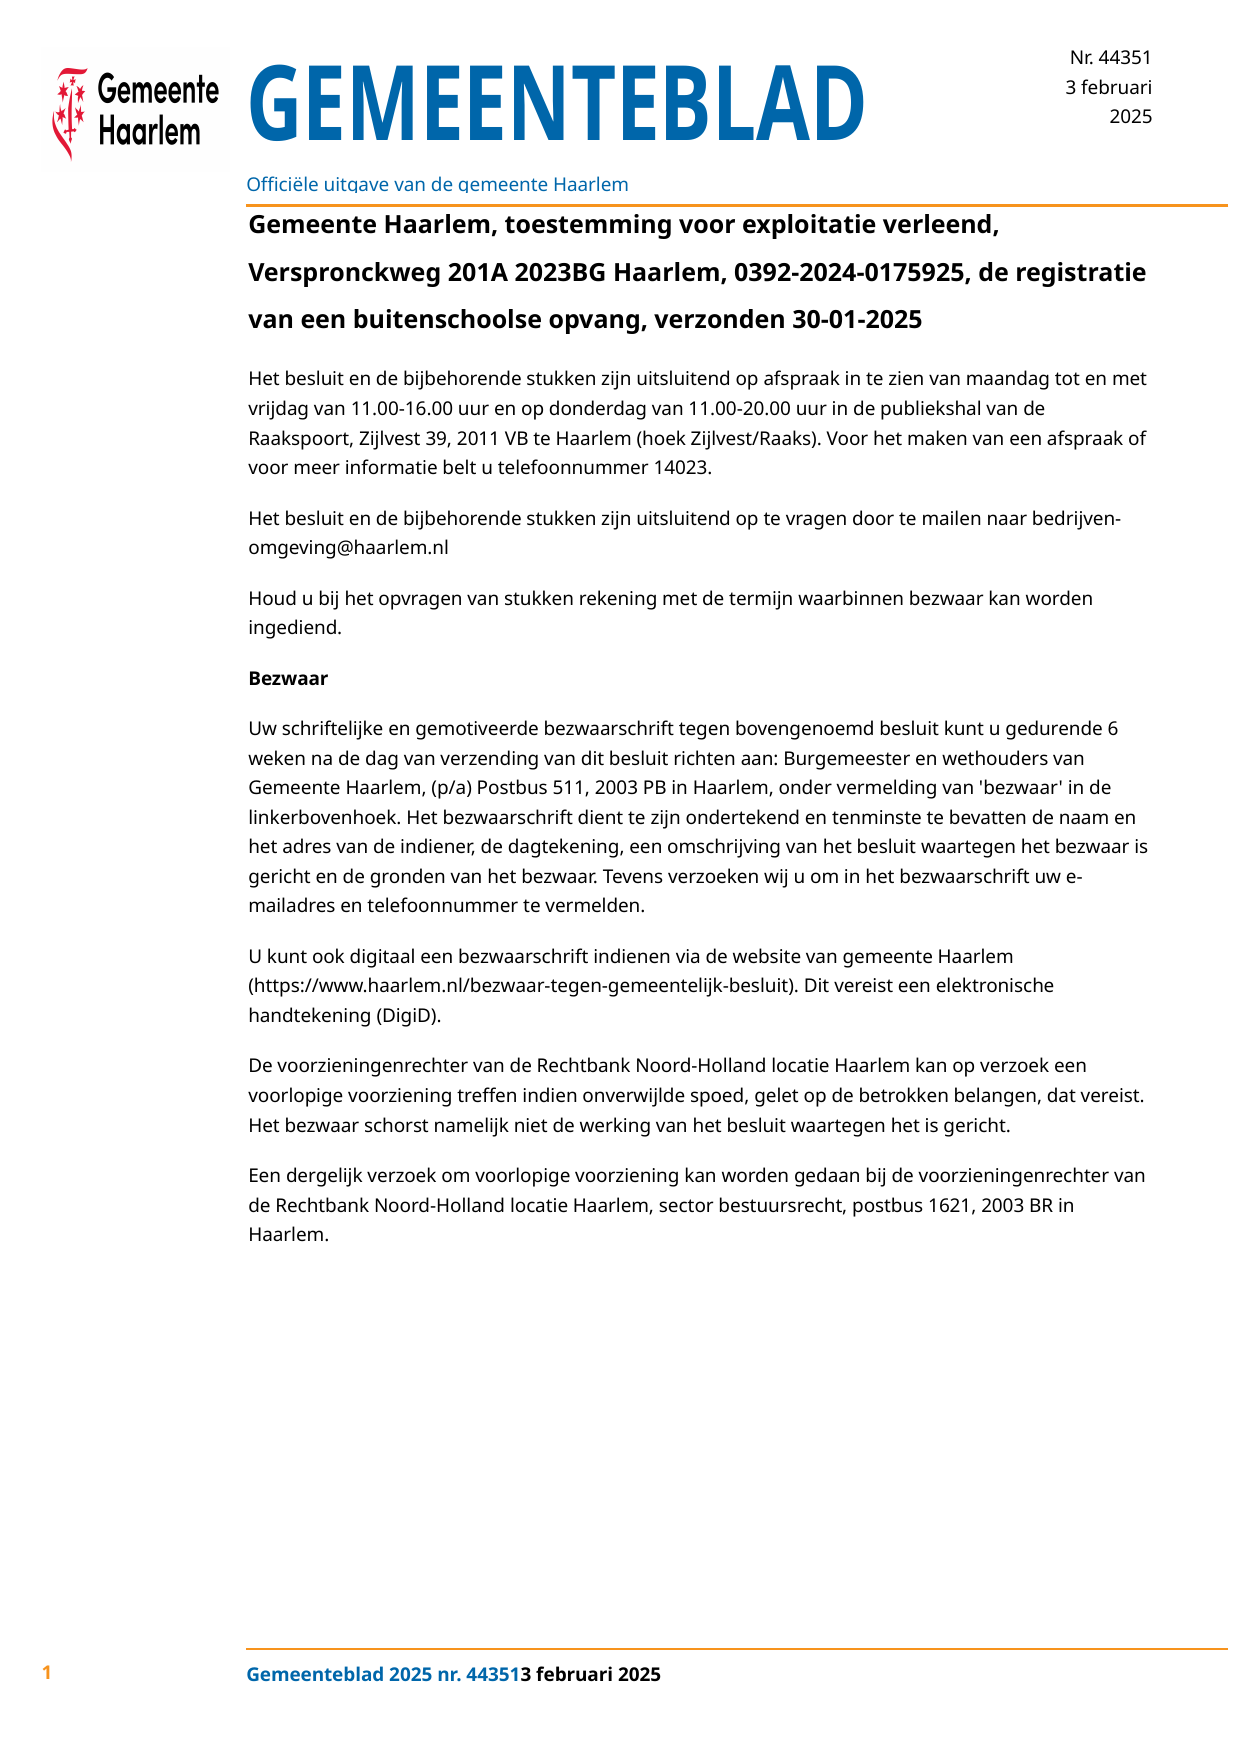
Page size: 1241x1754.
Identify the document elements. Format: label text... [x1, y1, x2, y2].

text Een dergelijk verzoek om voorlopige voorziening kan worden gedaan bij de voorzieningenrechter van de Rechtbank Noord-Holland locatie Haarlem, sector bestuursrecht, postbus 1621, 2003 BR in Haarlem. [248, 1162, 1152, 1247]
text Gemeente Haarlem, toestemming voor exploitatie verleend, Verspronckweg 201A 2023BG Haarlem, 0392-2024-0175925, de registratie van een buitenschoolse opvang, verzonden 30-01-2025 [248, 207, 1152, 336]
text Het besluit en de bijbehorende stukken zijn uitsluitend op te vragen door te mailen naar bedrijven-omgeving@haarlem.nl [248, 505, 1152, 560]
text Houd u bij het opvragen van stukken rekening met de termijn waarbinnen bezwaar kan worden ingediend. [248, 585, 1152, 640]
text U kunt ook digitaal een bezwaarschrift indienen via de website van gemeente Haarlem (https://www.haarlem.nl/bezwaar-tegen-gemeentelijk-besluit). Dit vereist een elektronische handtekening (DigiD). [248, 943, 1152, 1028]
text De voorzieningenrechter van de Rechtbank Noord-Holland locatie Haarlem kan op verzoek een voorlopige voorziening treffen indien onverwijlde spoed, gelet op de betrokken belangen, dat vereist. Het bezwaar schorst namelijk niet de werking van het besluit waartegen het is gericht. [248, 1053, 1152, 1137]
picture [41, 47, 231, 172]
text Het besluit en de bijbehorende stukken zijn uitsluitend op afspraak in te zien van maandag tot en met vrijdag van 11.00-16.00 uur en op donderdag van 11.00-20.00 uur in de publiekshal van de Raakspoort, Zijlvest 39, 2011 VB te Haarlem (hoek Zijlvest/Raaks). Voor het maken van een afspraak of voor meer informatie belt u telefoonnummer 14023. [248, 366, 1152, 480]
text Uw schriftelijke en gemotiveerde bezwaarschrift tegen bovengenoemd besluit kunt u gedurende 6 weken na de dag van verzending van dit besluit richten aan: Burgemeester en wethouders van Gemeente Haarlem, (p/a) Postbus 511, 2003 PB in Haarlem, onder vermelding van 'bezwaar' in de linkerbovenhoek. Het bezwaarschrift dient te zijn ondertekend en tenminste te bevatten de naam en het adres van de indiener, de dagtekening, een omschrijving van het besluit waartegen het bezwaar is gericht en de gronden van het bezwaar. Tevens verzoeken wij u om in het bezwaarschrift uw e-mailadres en telefoonnummer te vermelden. [248, 715, 1152, 918]
text Bezwaar [248, 665, 1152, 690]
